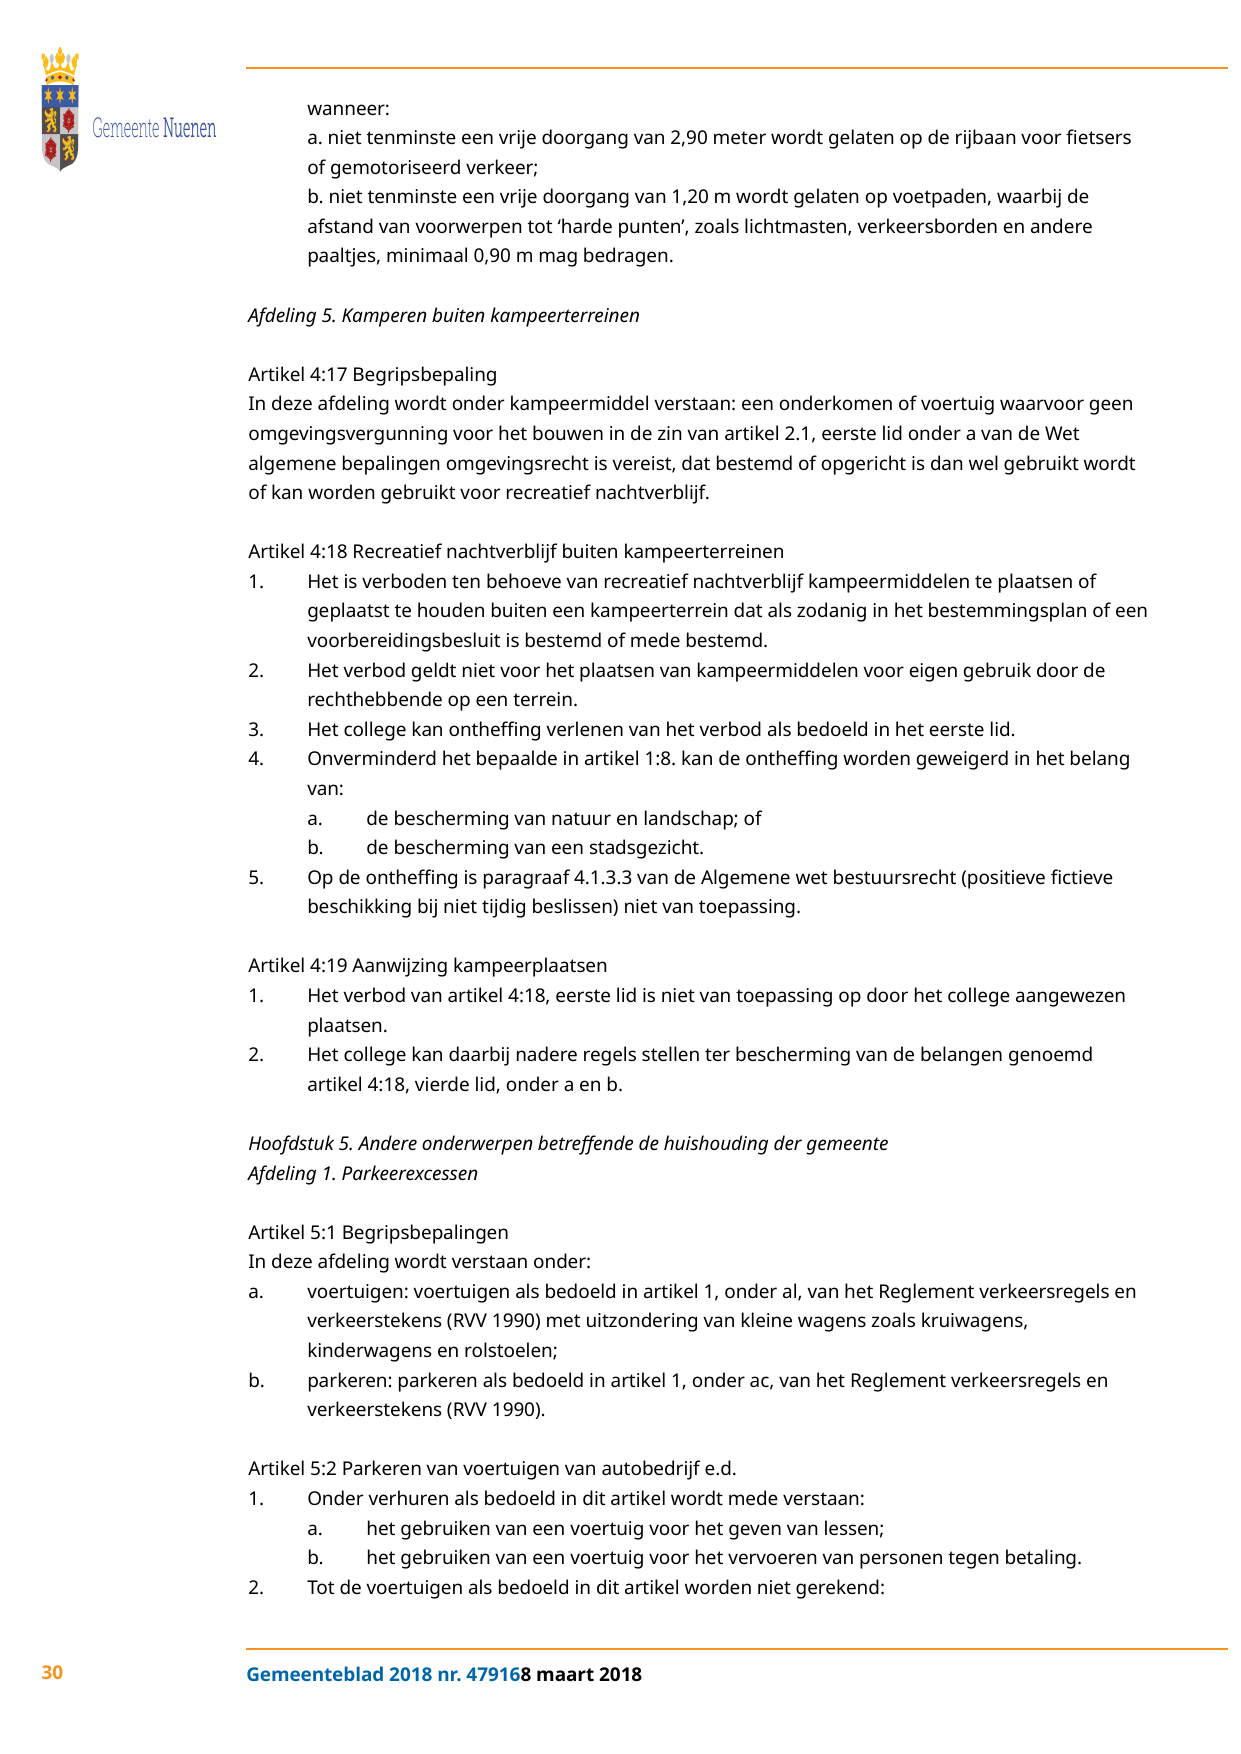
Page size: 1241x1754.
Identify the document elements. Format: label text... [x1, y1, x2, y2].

list Op de ontheffing is paragraaf 4.1.3.3 van de Algemene wet bestuursrecht (positieve fictieve beschikking bij niet tijdig beslissen) niet van toepassing. [248, 864, 1152, 919]
list a. niet tenminste een vrije doorgang van 2,90 meter wordt gelaten op de rijbaan voor fietsers of gemotoriseerd verkeer; [248, 124, 1152, 180]
text Afdeling 1. Parkeerexcessen [248, 1160, 1152, 1186]
list Het verbod van artikel 4:18, eerste lid is niet van toepassing op door het college aangewezen plaatsen. [248, 982, 1152, 1038]
text Hoofdstuk 5. Andere onderwerpen betreffende de huishouding der gemeente [248, 1130, 1152, 1156]
text Artikel 4:17 Begripsbepaling [248, 361, 1152, 387]
picture [41, 47, 231, 172]
text In deze afdeling wordt verstaan onder: [248, 1248, 1152, 1274]
list Tot de voertuigen als bedoeld in dit artikel worden niet gerekend: [248, 1574, 1152, 1600]
text In deze afdeling wordt onder kampeermiddel verstaan: een onderkomen of voertuig waarvoor geen omgevingsvergunning voor het bouwen in de zin van artikel 2.1, eerste lid onder a van de Wet algemene bepalingen omgevingsrecht is vereist, dat bestemd of opgericht is dan wel gebruikt wordt of kan worden gebruikt voor recreatief nachtverblijf. [248, 391, 1152, 505]
text Afdeling 5. Kamperen buiten kampeerterreinen [248, 302, 1152, 328]
list Het college kan daarbij nadere regels stellen ter bescherming van de belangen genoemd artikel 4:18, vierde lid, onder a en b. [248, 1041, 1152, 1097]
list de bescherming van natuur en landschap; of [307, 805, 1152, 831]
list Het verbod geldt niet voor het plaatsen van kampeermiddelen voor eigen gebruik door de rechthebbende op een terrein. [248, 657, 1152, 712]
list parkeren: parkeren als bedoeld in artikel 1, onder ac, van het Reglement verkeersregels en verkeerstekens (RVV 1990). [248, 1367, 1152, 1422]
list Het college kan ontheffing verlenen van het verbod als bedoeld in het eerste lid. [248, 716, 1152, 742]
list het gebruiken van een voertuig voor het vervoeren van personen tegen betaling. [307, 1544, 1152, 1570]
list het gebruiken van een voertuig voor het geven van lessen; [307, 1515, 1152, 1541]
text Artikel 4:19 Aanwijzing kampeerplaatsen [248, 953, 1152, 978]
list Het is verboden ten behoeve van recreatief nachtverblijf kampeermiddelen te plaatsen of geplaatst te houden buiten een kampeerterrein dat als zodanig in het bestemmingsplan of een voorbereidingsbesluit is bestemd of mede bestemd. [248, 568, 1152, 653]
list Onder verhuren als bedoeld in dit artikel wordt mede verstaan: [248, 1485, 1152, 1511]
text Artikel 5:1 Begripsbepalingen [248, 1219, 1152, 1245]
list wanneer: [248, 95, 1152, 121]
list voertuigen: voertuigen als bedoeld in artikel 1, onder al, van het Reglement verkeersregels en verkeerstekens (RVV 1990) met uitzondering van kleine wagens zoals kruiwagens, kinderwagens en rolstoelen; [248, 1278, 1152, 1363]
text Artikel 4:18 Recreatief nachtverblijf buiten kampeerterreinen [248, 538, 1152, 564]
text Artikel 5:2 Parkeren van voertuigen van autobedrijf e.d. [248, 1456, 1152, 1481]
list Onverminderd het bepaalde in artikel 1:8. kan de ontheffing worden geweigerd in het belang van: [248, 746, 1152, 801]
list de bescherming van een stadsgezicht. [307, 834, 1152, 860]
list b. niet tenminste een vrije doorgang van 1,20 m wordt gelaten op voetpaden, waarbij de afstand van voorwerpen tot ‘harde punten’, zoals lichtmasten, verkeersborden en andere paaltjes, minimaal 0,90 m mag bedragen. [248, 183, 1152, 268]
